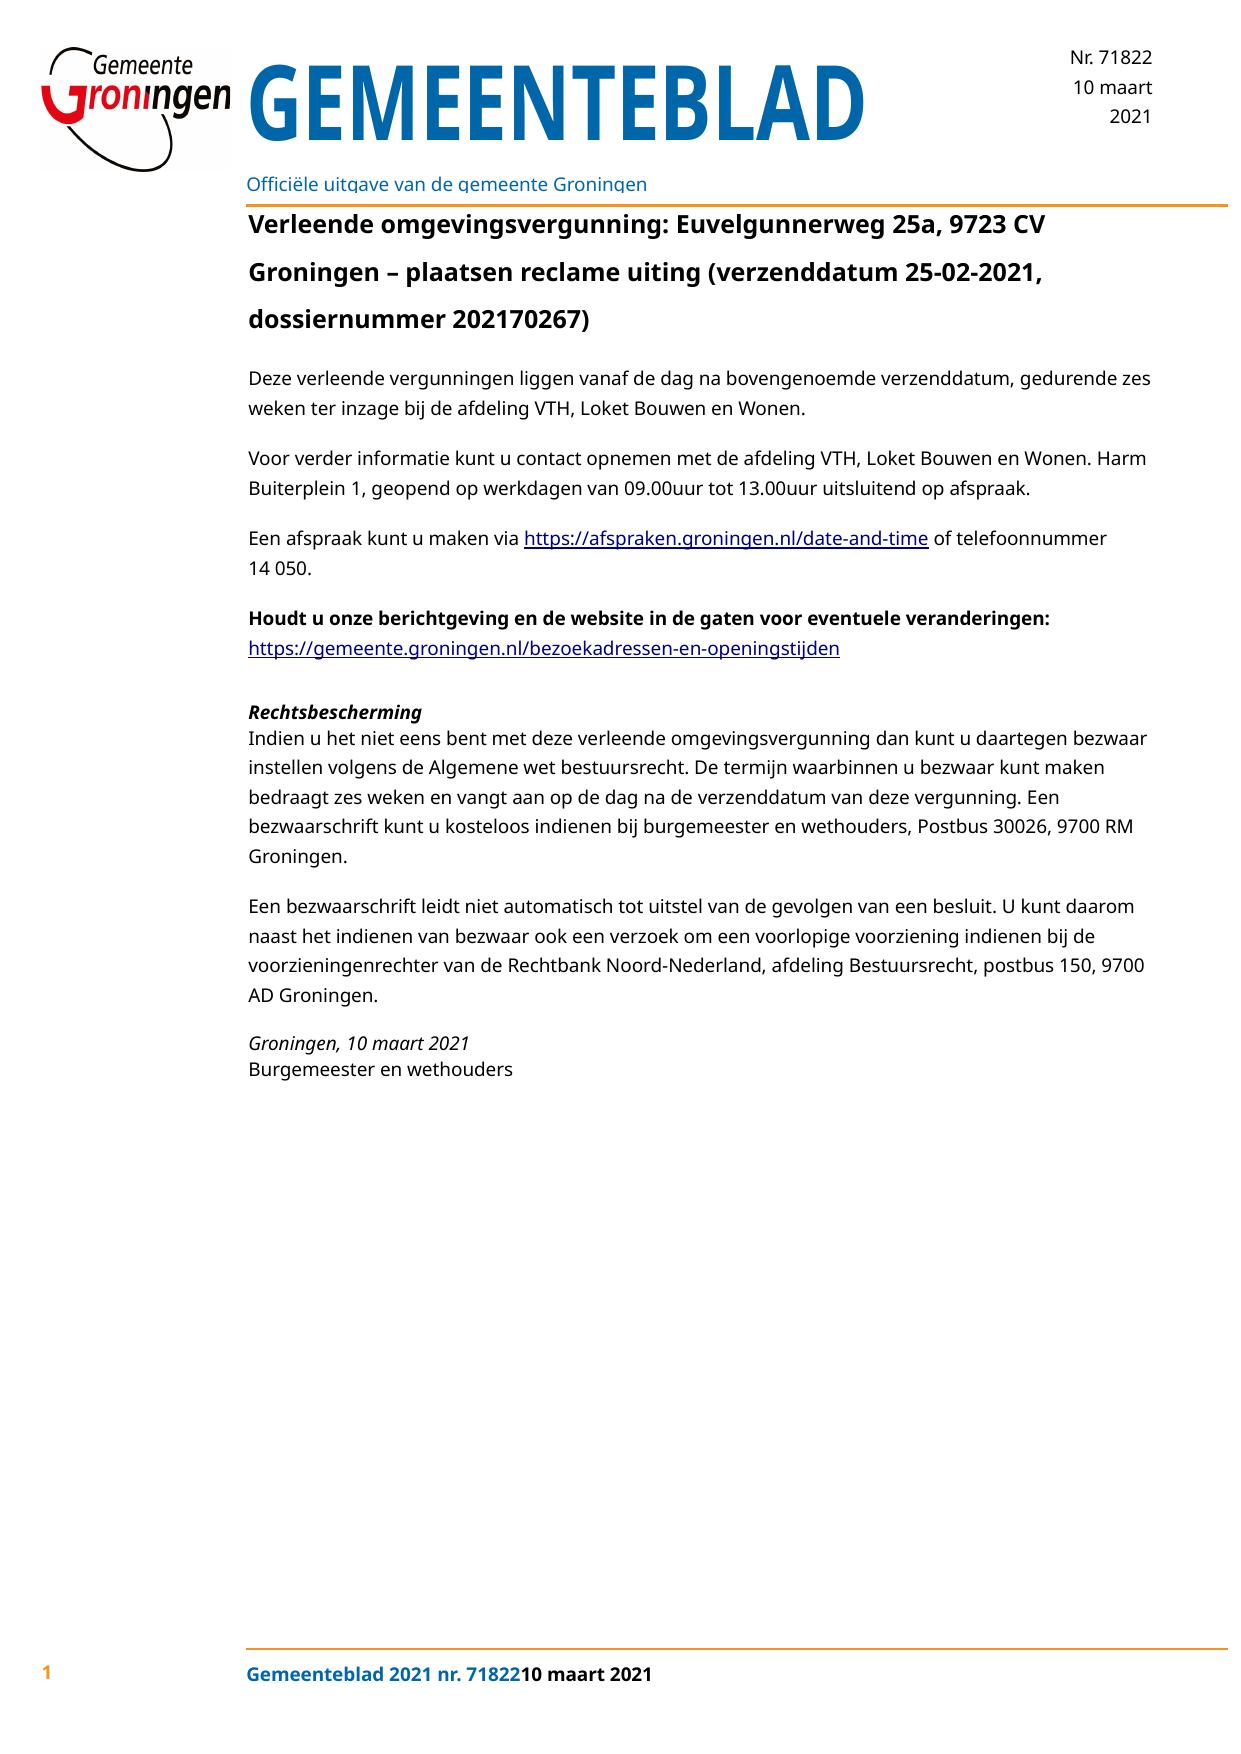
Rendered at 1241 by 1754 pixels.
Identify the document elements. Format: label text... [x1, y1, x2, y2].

text Verleende omgevingsvergunning: Euvelgunnerweg 25a, 9723 CV Groningen – plaatsen reclame uiting (verzenddatum 25-02-2021, dossiernummer 202170267) [248, 207, 1152, 336]
text Voor verder informatie kunt u contact opnemen met de afdeling VTH, Loket Bouwen en Wonen. Harm Buiterplein 1, geopend op werkdagen van 09.00uur tot 13.00uur uitsluitend op afspraak. [248, 446, 1152, 501]
text Rechtsbescherming [248, 699, 1152, 725]
text Groningen, 10 maart 2021 [248, 1030, 1152, 1056]
text Indien u het niet eens bent met deze verleende omgevingsvergunning dan kunt u daartegen bezwaar instellen volgens de Algemene wet bestuursrecht. De termijn waarbinnen u bezwaar kunt maken bedraagt zes weken en vangt aan op de dag na de verzenddatum van deze vergunning. Een bezwaarschrift kunt u kosteloos indienen bij burgemeester en wethouders, Postbus 30026, 9700 RM Groningen. [248, 725, 1152, 869]
text Houdt u onze berichtgeving en de website in de gaten voor eventuele veranderingen: https://gemeente.groningen.nl/bezoekadressen-en-openingstijden [248, 606, 1152, 661]
text Een bezwaarschrift leidt niet automatisch tot uitstel van de gevolgen van een besluit. U kunt daarom naast het indienen van bezwaar ook een verzoek om een voorlopige voorziening indienen bij de voorzieningenrechter van de Rechtbank Noord-Nederland, afdeling Bestuursrecht, postbus 150, 9700 AD Groningen. [248, 893, 1152, 1008]
text Een afspraak kunt u maken via https://afspraken.groningen.nl/date-and-time of telefoonnummer 14 050. [248, 526, 1152, 581]
text Burgemeester en wethouders [248, 1056, 1152, 1082]
text Deze verleende vergunningen liggen vanaf de dag na bovengenoemde verzenddatum, gedurende zes weken ter inzage bij de afdeling VTH, Loket Bouwen en Wonen. [248, 366, 1152, 421]
picture [41, 47, 231, 172]
